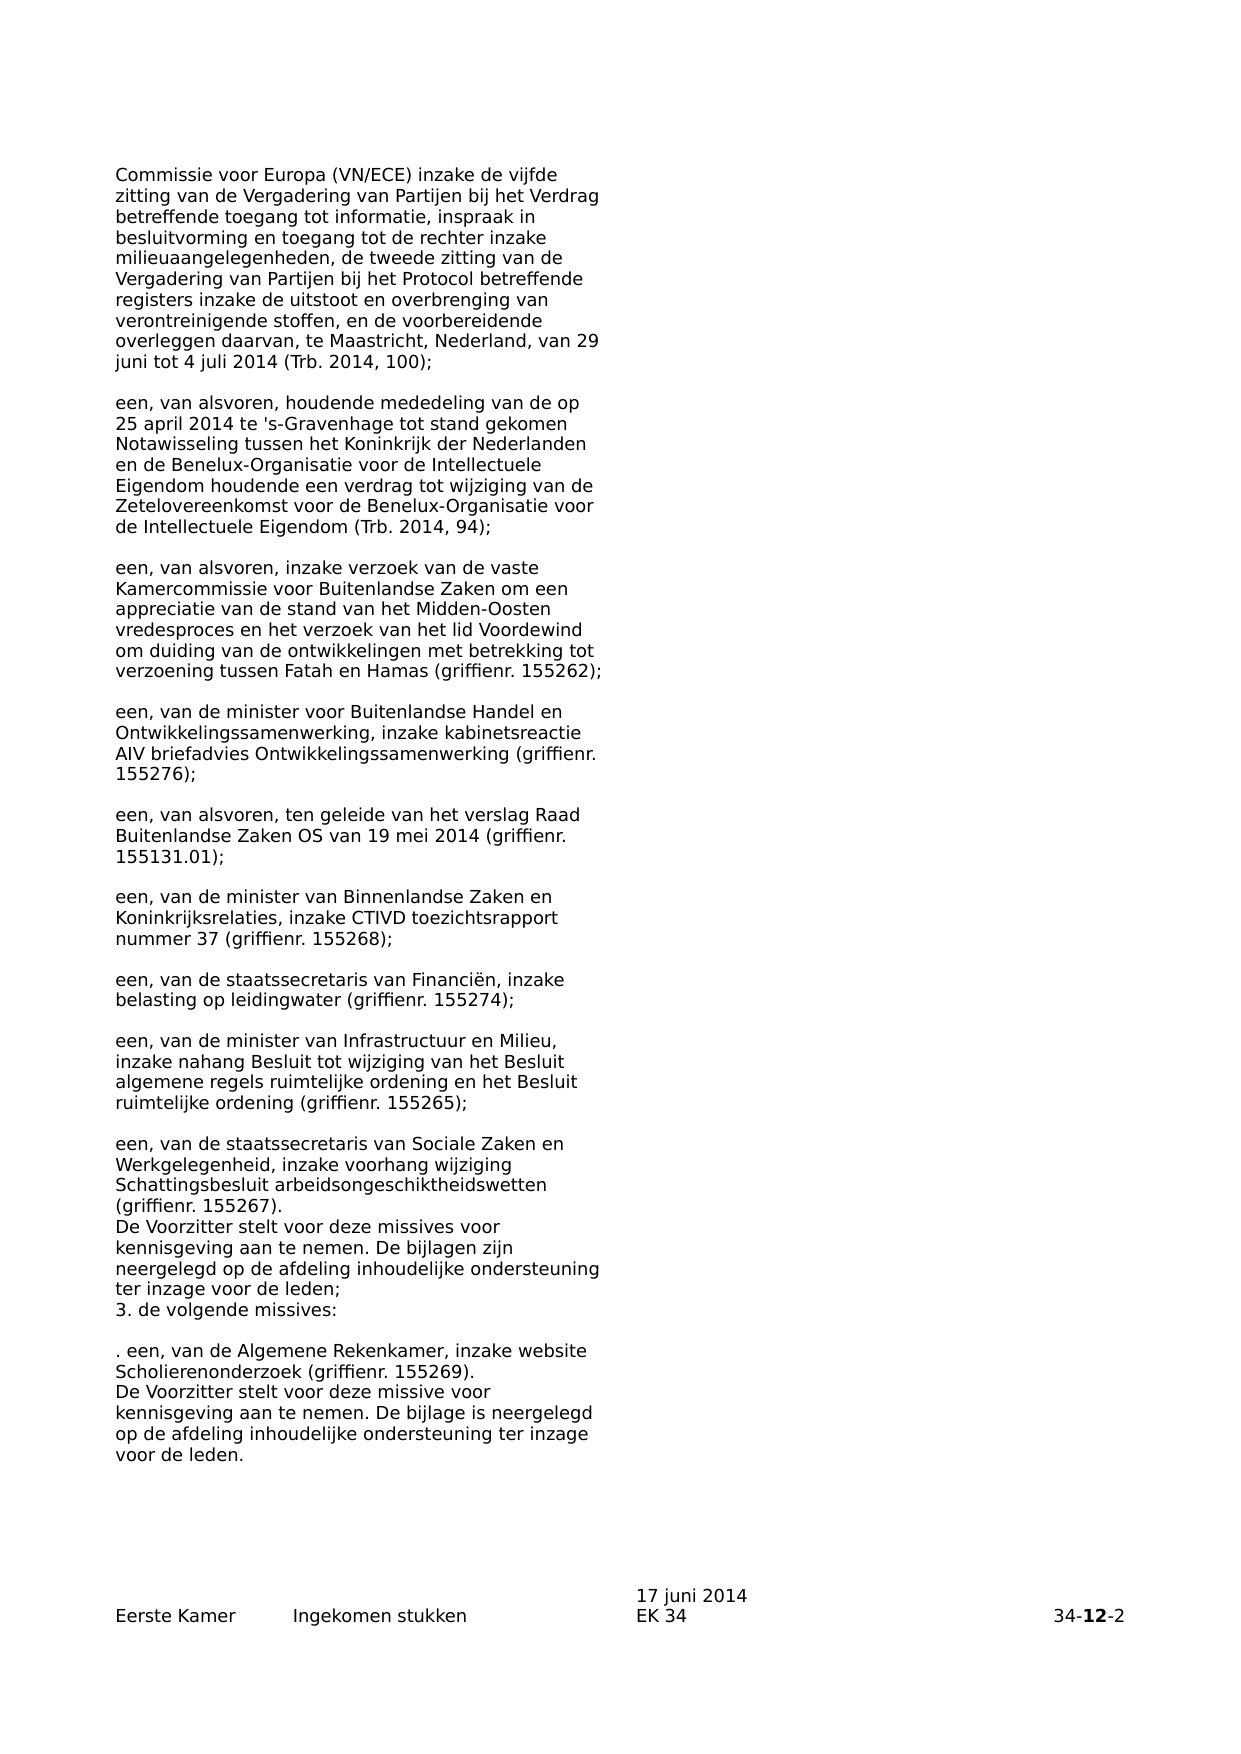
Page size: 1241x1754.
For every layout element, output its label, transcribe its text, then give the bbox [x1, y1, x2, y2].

text een, van de staatssecretaris van Sociale Zaken en Werkgelegenheid, inzake voorhang wijziging Schattingsbesluit arbeidsongeschiktheidswetten (griffienr. 155267). [115, 1134, 605, 1217]
text Commissie voor Europa (VN/ECE) inzake de vijfde zitting van de Vergadering van Partijen bij het Verdrag betreffende toegang tot informatie, inspraak in besluitvorming en toegang tot de rechter inzake milieuaangelegenheden, de tweede zitting van de Vergadering van Partijen bij het Protocol betreffende registers inzake de uitstoot en overbrenging van verontreinigende stoffen, en de voorbereidende overleggen daarvan, te Maastricht, Nederland, van 29 juni tot 4 juli 2014 (Trb. 2014, 100); [115, 165, 605, 373]
text 3. de volgende missives: [115, 1300, 605, 1321]
text De Voorzitter stelt voor deze missives voor kennisgeving aan te nemen. De bijlagen zijn neergelegd op de afdeling inhoudelijke ondersteuning ter inzage voor de leden; [115, 1217, 605, 1300]
text een, van de minister voor Buitenlandse Handel en Ontwikkelingssamenwerking, inzake kabinetsreactie AIV briefadvies Ontwikkelingssamenwerking (griffienr. 155276); [115, 702, 605, 785]
text een, van de minister van Infrastructuur en Milieu, inzake nahang Besluit tot wijziging van het Besluit algemene regels ruimtelijke ordening en het Besluit ruimtelijke ordening (griffienr. 155265); [115, 1031, 605, 1114]
text een, van de minister van Binnenlandse Zaken en Koninkrijksrelaties, inzake CTIVD toezichtsrapport nummer 37 (griffienr. 155268); [115, 887, 605, 949]
text een, van alsvoren, inzake verzoek van de vaste Kamercommissie voor Buitenlandse Zaken om een appreciatie van de stand van het Midden-Oosten vredesproces en het verzoek van het lid Voordewind om duiding van de ontwikkelingen met betrekking tot verzoening tussen Fatah en Hamas (griffienr. 155262); [115, 558, 605, 682]
text . een, van de Algemene Rekenkamer, inzake website Scholierenonderzoek (griffienr. 155269). [115, 1341, 605, 1382]
text De Voorzitter stelt voor deze missive voor kennisgeving aan te nemen. De bijlage is neergelegd op de afdeling inhoudelijke ondersteuning ter inzage voor de leden. [115, 1382, 605, 1466]
text een, van alsvoren, ten geleide van het verslag Raad Buitenlandse Zaken OS van 19 mei 2014 (griffienr. 155131.01); [115, 805, 605, 867]
text een, van alsvoren, houdende mededeling van de op 25 april 2014 te 's-Gravenhage tot stand gekomen Notawisseling tussen het Koninkrijk der Nederlanden en de Benelux-Organisatie voor de Intellectuele Eigendom houdende een verdrag tot wijziging van de Zetelovereenkomst voor de Benelux-Organisatie voor de Intellectuele Eigendom (Trb. 2014, 94); [115, 393, 605, 538]
text een, van de staatssecretaris van Financiën, inzake belasting op leidingwater (griffienr. 155274); [115, 969, 605, 1011]
